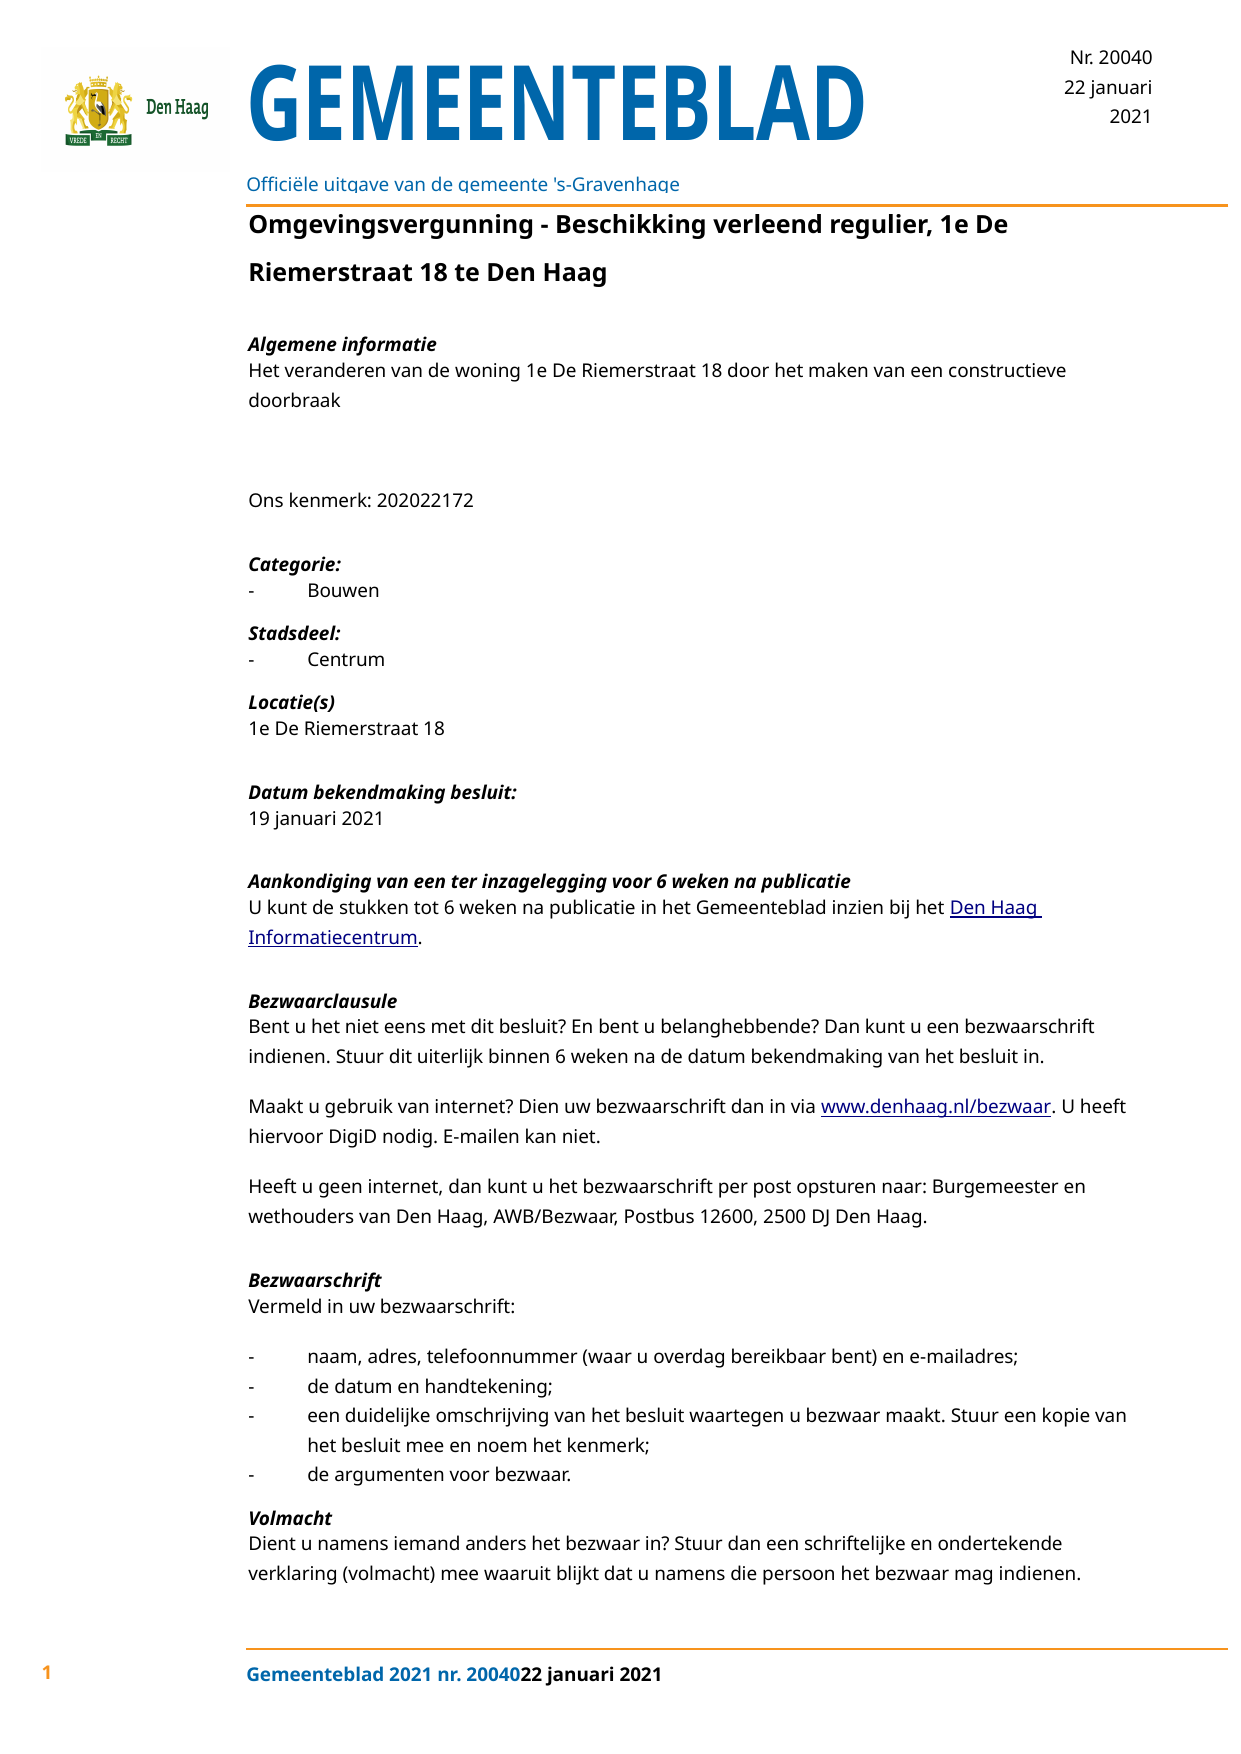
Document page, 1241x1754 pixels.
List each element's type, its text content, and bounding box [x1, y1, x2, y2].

list naam, adres, telefoonnummer (waar u overdag bereikbaar bent) en e-mailadres; [248, 1343, 1152, 1369]
text Omgevingsvergunning - Beschikking verleend regulier, 1e De Riemerstraat 18 te Den Haag [248, 207, 1152, 288]
text Volmacht [248, 1505, 1152, 1531]
text Stadsdeel: [248, 620, 1152, 646]
picture [41, 47, 231, 172]
text Bent u het niet eens met dit besluit? En bent u belanghebbende? Dan kunt u een bezwaarschrift indienen. Stuur dit uiterlijk binnen 6 weken na de datum bekendmaking van het besluit in. [248, 1014, 1152, 1069]
list de datum en handtekening; [248, 1373, 1152, 1399]
text Bezwaarschrift [248, 1267, 1152, 1293]
text Aankondiging van een ter inzagelegging voor 6 weken na publicatie [248, 869, 1152, 894]
text 19 januari 2021 [248, 805, 1152, 830]
text Algemene informatie [248, 331, 1152, 357]
text Heeft u geen internet, dan kunt u het bezwaarschrift per post opsturen naar: Burgemeester en wethouders van Den Haag, AWB/Bezwaar, Postbus 12600, 2500 DJ Den Haag. [248, 1174, 1152, 1229]
text Ons kenmerk: 202022172 [248, 488, 1152, 513]
list een duidelijke omschrijving van het besluit waartegen u bezwaar maakt. Stuur een kopie van het besluit mee en noem het kenmerk; [248, 1402, 1152, 1458]
text Het veranderen van de woning 1e De Riemerstraat 18 door het maken van een constructieve doorbraak [248, 357, 1152, 412]
text Dient u namens iemand anders het bezwaar in? Stuur dan een schriftelijke en ondertekende verklaring (volmacht) mee waaruit blijkt dat u namens die persoon het bezwaar mag indienen. [248, 1531, 1152, 1586]
text 1e De Riemerstraat 18 [248, 715, 1152, 741]
list de argumenten voor bezwaar. [248, 1462, 1152, 1487]
text Vermeld in uw bezwaarschrift: [248, 1293, 1152, 1319]
text Datum bekendmaking besluit: [248, 779, 1152, 805]
text Categorie: [248, 552, 1152, 577]
list Centrum [248, 646, 1152, 672]
text U kunt de stukken tot 6 weken na publicatie in het Gemeenteblad inzien bij het Den Haag Informatiecentrum. [248, 894, 1152, 950]
text Locatie(s) [248, 689, 1152, 715]
list Bouwen [248, 577, 1152, 603]
text Bezwaarclausule [248, 988, 1152, 1014]
text Maakt u gebruik van internet? Dien uw bezwaarschrift dan in via www.denhaag.nl/bezwaar. U heeft hiervoor DigiD nodig. E-mailen kan niet. [248, 1094, 1152, 1149]
